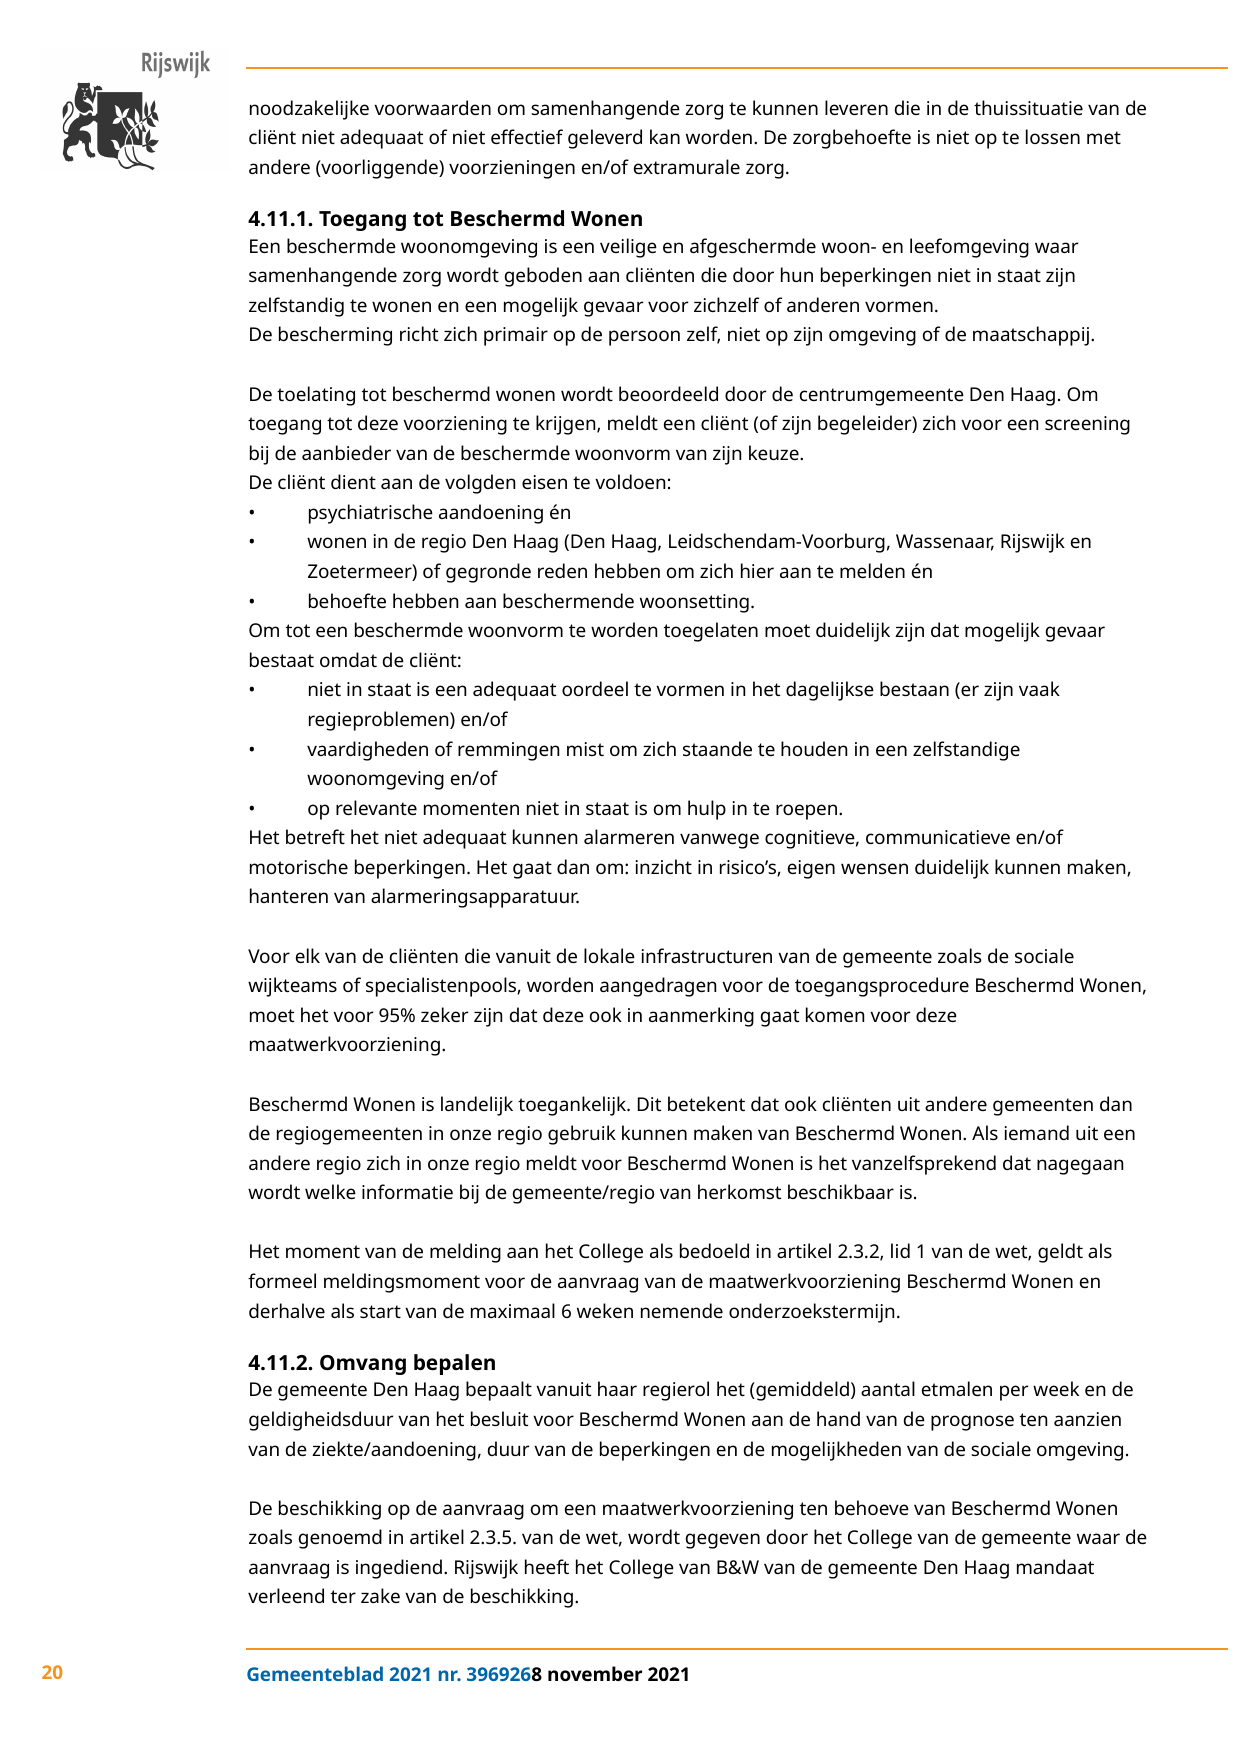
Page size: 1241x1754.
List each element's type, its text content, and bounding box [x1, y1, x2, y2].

list psychiatrische aandoening én [248, 499, 1152, 525]
text noodzakelijke voorwaarden om samenhangende zorg te kunnen leveren die in de thuissituatie van de cliënt niet adequaat of niet effectief geleverd kan worden. De zorgbehoefte is niet op te lossen met andere (voorliggende) voorzieningen en/of extramurale zorg. [248, 95, 1152, 180]
list niet in staat is een adequaat oordeel te vormen in het dagelijkse bestaan (er zijn vaak regieproblemen) en/of [248, 677, 1152, 732]
text 4.11.2. Omvang bepalen [248, 1348, 1152, 1377]
text De gemeente Den Haag bepaalt vanuit haar regierol het (gemiddeld) aantal etmalen per week en de geldigheidsduur van het besluit voor Beschermd Wonen aan de hand van de prognose ten aanzien van de ziekte/aandoening, duur van de beperkingen en de mogelijkheden van de sociale omgeving. [248, 1377, 1152, 1462]
text Het betreft het niet adequaat kunnen alarmeren vanwege cognitieve, communicatieve en/of motorische beperkingen. Het gaat dan om: inzicht in risico’s, eigen wensen duidelijk kunnen maken, hanteren van alarmeringsapparatuur. [248, 824, 1152, 909]
text De cliënt dient aan de volgden eisen te voldoen: [248, 469, 1152, 495]
text De toelating tot beschermd wonen wordt beoordeeld door de centrumgemeente Den Haag. Om toegang tot deze voorziening te krijgen, meldt een cliënt (of zijn begeleider) zich voor een screening bij de aanbieder van de beschermde woonvorm van zijn keuze. [248, 381, 1152, 466]
text Om tot een beschermde woonvorm te worden toegelaten moet duidelijk zijn dat mogelijk gevaar bestaat omdat de cliënt: [248, 617, 1152, 673]
list op relevante momenten niet in staat is om hulp in te roepen. [248, 795, 1152, 821]
text Een beschermde woonomgeving is een veilige en afgeschermde woon- en leefomgeving waar samenhangende zorg wordt geboden aan cliënten die door hun beperkingen niet in staat zijn zelfstandig te wonen en een mogelijk gevaar voor zichzelf of anderen vormen. [248, 233, 1152, 318]
list wonen in de regio Den Haag (Den Haag, Leidschendam-Voorburg, Wassenaar, Rijswijk en Zoetermeer) of gegronde reden hebben om zich hier aan te melden én [248, 529, 1152, 584]
list behoefte hebben aan beschermende woonsetting. [248, 588, 1152, 613]
text Beschermd Wonen is landelijk toegankelijk. Dit betekent dat ook cliënten uit andere gemeenten dan de regiogemeenten in onze regio gebruik kunnen maken van Beschermd Wonen. Als iemand uit een andere regio zich in onze regio meldt voor Beschermd Wonen is het vanzelfsprekend dat nagegaan wordt welke informatie bij de gemeente/regio van herkomst beschikbaar is. [248, 1091, 1152, 1205]
text Voor elk van de cliënten die vanuit de lokale infrastructuren van de gemeente zoals de sociale wijkteams of specialistenpools, worden aangedragen voor de toegangsprocedure Beschermd Wonen, moet het voor 95% zeker zijn dat deze ook in aanmerking gaat komen voor deze maatwerkvoorziening. [248, 943, 1152, 1057]
list vaardigheden of remmingen mist om zich staande te houden in een zelfstandige woonomgeving en/of [248, 736, 1152, 791]
text Het moment van de melding aan het College als bedoeld in artikel 2.3.2, lid 1 van de wet, geldt als formeel meldingsmoment voor de aanvraag van de maatwerkvoorziening Beschermd Wonen en derhalve als start van de maximaal 6 weken nemende onderzoekstermijn. [248, 1239, 1152, 1323]
picture [41, 47, 231, 172]
text De bescherming richt zich primair op de persoon zelf, niet op zijn omgeving of de maatschappij. [248, 322, 1152, 347]
text De beschikking op de aanvraag om een maatwerkvoorziening ten behoeve van Beschermd Wonen zoals genoemd in artikel 2.3.5. van de wet, wordt gegeven door het College van de gemeente waar de aanvraag is ingediend. Rijswijk heeft het College van B&W van de gemeente Den Haag mandaat verleend ter zake van de beschikking. [248, 1495, 1152, 1609]
text 4.11.1. Toegang tot Beschermd Wonen [248, 204, 1152, 233]
